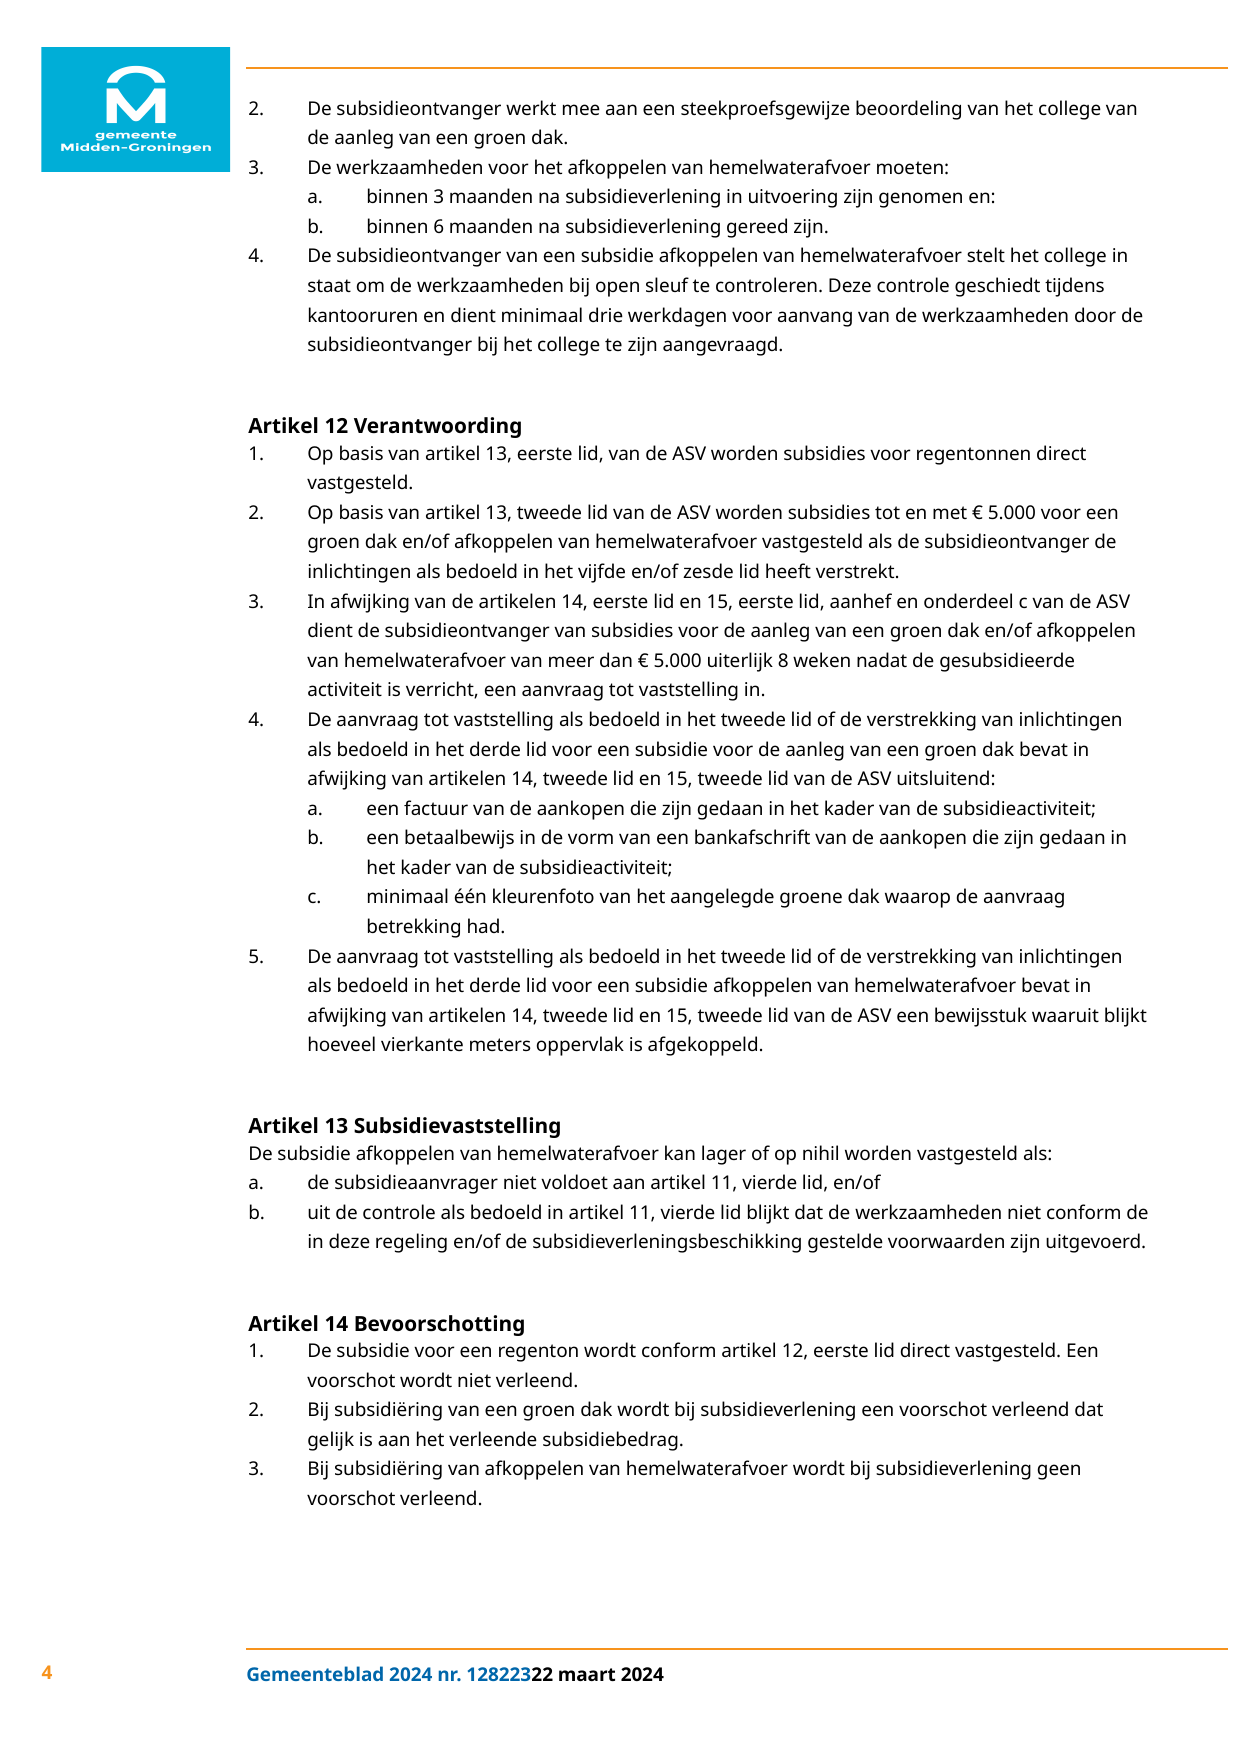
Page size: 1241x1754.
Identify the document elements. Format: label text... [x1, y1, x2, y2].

picture [108, 66, 164, 82]
list de subsidieaanvrager niet voldoet aan artikel 11, vierde lid, en/of [248, 1169, 1152, 1195]
text Artikel 13 Subsidievaststelling [248, 1112, 1152, 1140]
list een factuur van de aankopen die zijn gedaan in het kader van de subsidieactiviteit; [307, 795, 1152, 821]
list Bij subsidiëring van afkoppelen van hemelwaterafvoer wordt bij subsidieverlening geen voorschot verleend. [248, 1456, 1152, 1511]
list binnen 3 maanden na subsidieverlening in uitvoering zijn genomen en: [307, 183, 1152, 209]
list De aanvraag tot vaststelling als bedoeld in het tweede lid of de verstrekking van inlichtingen als bedoeld in het derde lid voor een subsidie voor de aanleg van een groen dak bevat in afwijking van artikelen 14, tweede lid en 15, tweede lid van de ASV uitsluitend: [248, 706, 1152, 791]
list In afwijking van de artikelen 14, eerste lid en 15, eerste lid, aanhef en onderdeel c van de ASV dient de subsidieontvanger van subsidies voor de aanleg van een groen dak en/of afkoppelen van hemelwaterafvoer van meer dan € 5.000 uiterlijk 8 weken nadat de gesubsidieerde activiteit is verricht, een aanvraag tot vaststelling in. [248, 588, 1152, 702]
list een betaalbewijs in de vorm van een bankafschrift van de aankopen die zijn gedaan in het kader van de subsidieactiviteit; [307, 824, 1152, 880]
list Op basis van artikel 13, tweede lid van de ASV worden subsidies tot en met € 5.000 voor een groen dak en/of afkoppelen van hemelwaterafvoer vastgesteld als de subsidieontvanger de inlichtingen als bedoeld in het vijfde en/of zesde lid heeft verstrekt. [248, 499, 1152, 584]
list De subsidieontvanger werkt mee aan een steekproefsgewijze beoordeling van het college van de aanleg van een groen dak. [248, 95, 1152, 150]
list Op basis van artikel 13, eerste lid, van de ASV worden subsidies voor regentonnen direct vastgesteld. [248, 440, 1152, 495]
list De subsidieontvanger van een subsidie afkoppelen van hemelwaterafvoer stelt het college in staat om de werkzaamheden bij open sleuf te controleren. Deze controle geschiedt tijdens kantooruren en dient minimaal drie werkdagen voor aanvang van de werkzaamheden door de subsidieontvanger bij het college te zijn aangevraagd. [248, 243, 1152, 357]
list Bij subsidiëring van een groen dak wordt bij subsidieverlening een voorschot verleend dat gelijk is aan het verleende subsidiebedrag. [248, 1396, 1152, 1452]
list De werkzaamheden voor het afkoppelen van hemelwaterafvoer moeten: [248, 154, 1152, 180]
text Artikel 12 Verantwoording [248, 411, 1152, 440]
list binnen 6 maanden na subsidieverlening gereed zijn. [307, 213, 1152, 239]
list De aanvraag tot vaststelling als bedoeld in het tweede lid of de verstrekking van inlichtingen als bedoeld in het derde lid voor een subsidie afkoppelen van hemelwaterafvoer bevat in afwijking van artikelen 14, tweede lid en 15, tweede lid van de ASV een bewijsstuk waaruit blijkt hoeveel vierkante meters oppervlak is afgekoppeld. [248, 943, 1152, 1057]
list uit de controle als bedoeld in artikel 11, vierde lid blijkt dat de werkzaamheden niet conform de in deze regeling en/of de subsidieverleningsbeschikking gestelde voorwaarden zijn uitgevoerd. [248, 1199, 1152, 1254]
list De subsidie voor een regenton wordt conform artikel 12, eerste lid direct vastgesteld. Een voorschot wordt niet verleend. [248, 1337, 1152, 1392]
text Artikel 14 Bevoorschotting [248, 1309, 1152, 1337]
picture [107, 89, 165, 122]
picture [184, 146, 190, 153]
text De subsidie afkoppelen van hemelwaterafvoer kan lager of op nihil worden vastgesteld als: [248, 1140, 1152, 1166]
list minimaal één kleurenfoto van het aangelegde groene dak waarop de aanvraag betrekking had. [307, 884, 1152, 939]
